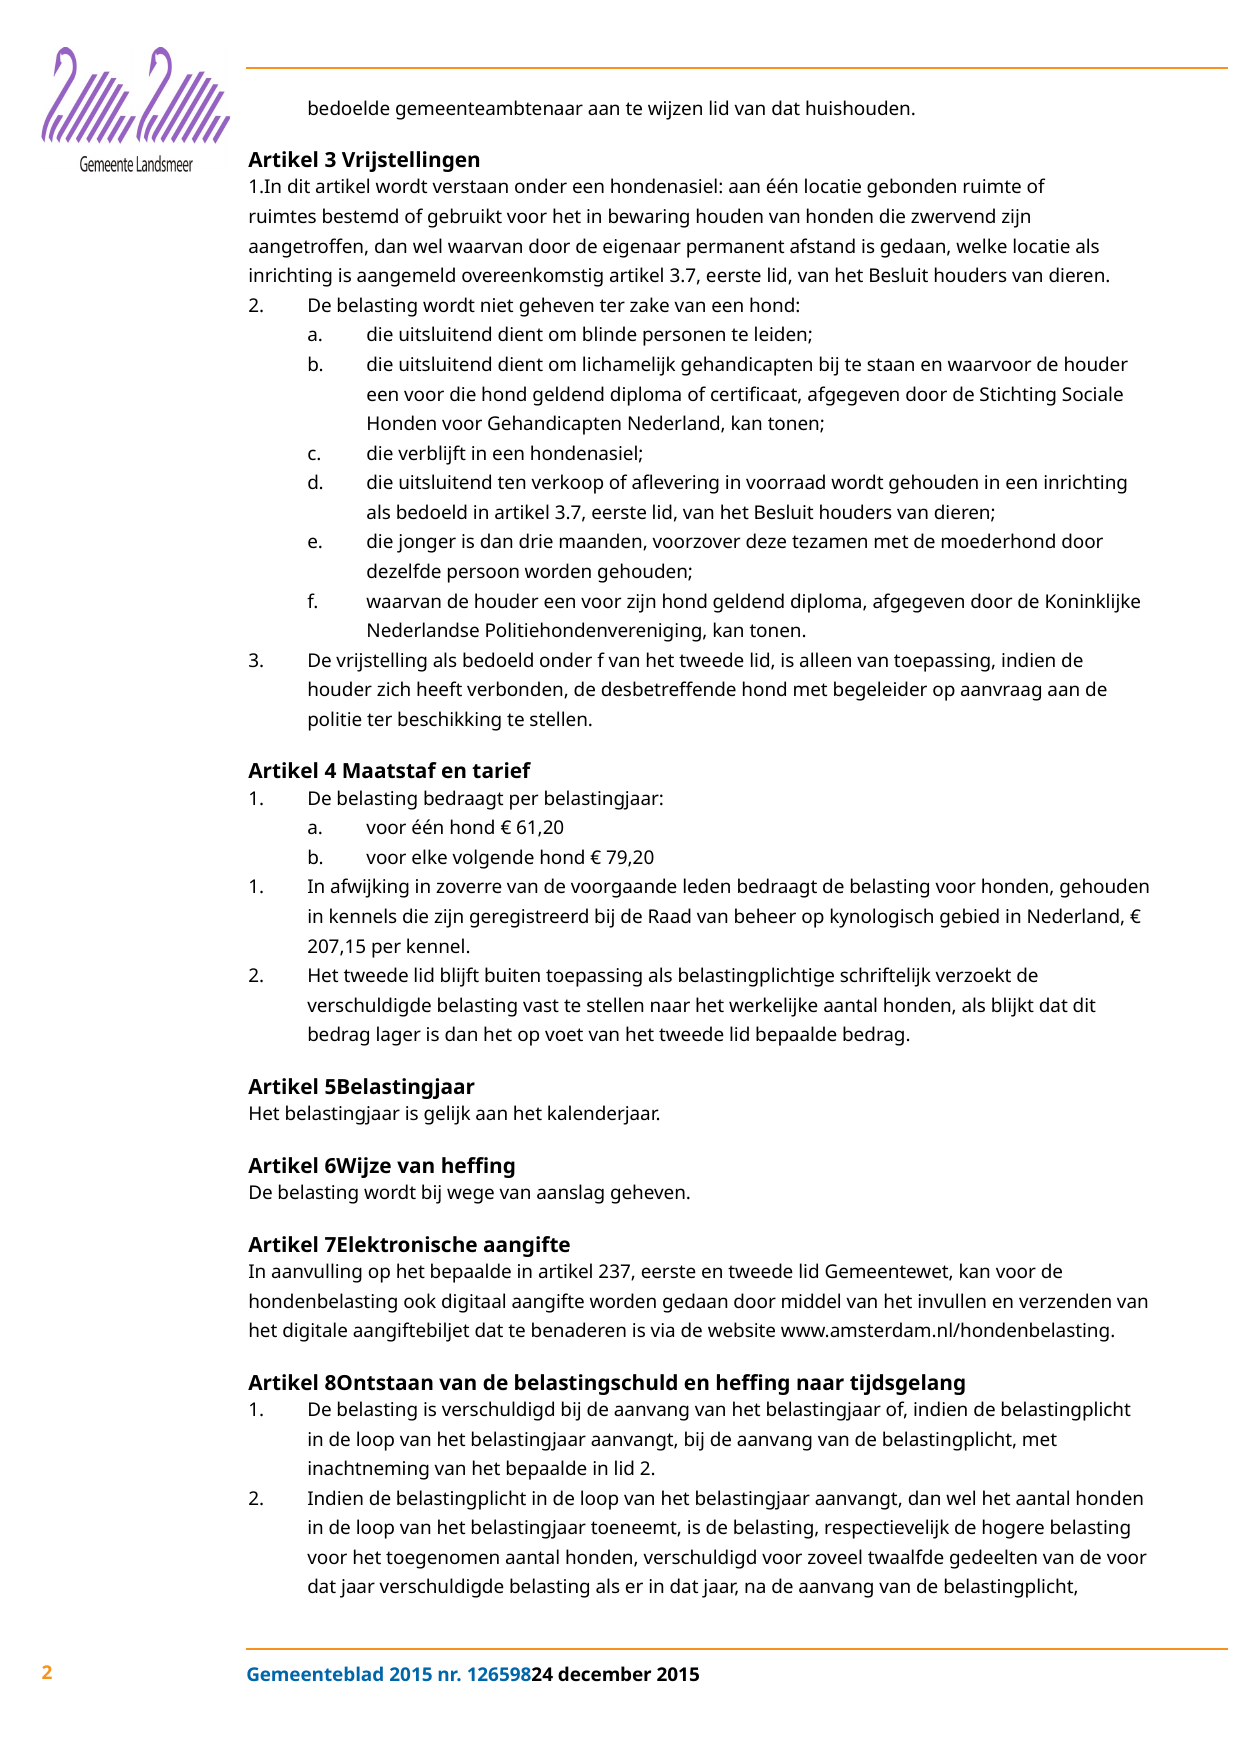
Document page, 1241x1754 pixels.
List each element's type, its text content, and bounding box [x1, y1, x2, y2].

list De vrijstelling als bedoeld onder f van het tweede lid, is alleen van toepassing, indien de houder zich heeft verbonden, de desbetreffende hond met begeleider op aanvraag aan de politie ter beschikking te stellen. [248, 647, 1152, 732]
list Het tweede lid blijft buiten toepassing als belastingplichtige schriftelijk verzoekt de verschuldigde belasting vast te stellen naar het werkelijke aantal honden, als blijkt dat dit bedrag lager is dan het op voet van het tweede lid bepaalde bedrag. [248, 962, 1152, 1047]
text Artikel 6Wijze van heffing [248, 1151, 1152, 1179]
text Artikel 4 Maatstaf en tarief [248, 757, 1152, 785]
list voor één hond € 61,20 [307, 814, 1152, 840]
list Indien de belastingplicht in de loop van het belastingjaar aanvangt, dan wel het aantal honden in de loop van het belastingjaar toeneemt, is de belasting, respectievelijk de hogere belasting voor het toegenomen aantal honden, verschuldigd voor zoveel twaalfde gedeelten van de voor dat jaar verschuldigde belasting als er in dat jaar, na de aanvang van de belastingplicht, [248, 1485, 1152, 1599]
list die uitsluitend dient om blinde personen te leiden; [307, 322, 1152, 347]
text Artikel 8Ontstaan van de belastingschuld en heffing naar tijdsgelang [248, 1368, 1152, 1396]
list In afwijking in zoverre van de voorgaande leden bedraagt de belasting voor honden, gehouden in kennels die zijn geregistreerd bij de Raad van beheer op kynologisch gebied in Nederland, € 207,15 per kennel. [248, 874, 1152, 959]
list bedoelde gemeenteambtenaar aan te wijzen lid van dat huishouden. [248, 95, 1152, 121]
list die uitsluitend ten verkoop of aflevering in voorraad wordt gehouden in een inrichting als bedoeld in artikel 3.7, eerste lid, van het Besluit houders van dieren; [307, 469, 1152, 525]
text 1.In dit artikel wordt verstaan onder een hondenasiel: aan één locatie gebonden ruimte of [248, 174, 1152, 199]
text Artikel 5Belastingjaar [248, 1072, 1152, 1101]
list De belasting is verschuldigd bij de aanvang van het belastingjaar of, indien de belastingplicht in de loop van het belastingjaar aanvangt, bij de aanvang van de belastingplicht, met inachtneming van het bepaalde in lid 2. [248, 1396, 1152, 1481]
text In aanvulling op het bepaalde in artikel 237, eerste en tweede lid Gemeentewet, kan voor de hondenbelasting ook digitaal aangifte worden gedaan door middel van het invullen en verzenden van het digitale aangiftebiljet dat te benaderen is via de website www.amsterdam.nl/hondenbelasting. [248, 1258, 1152, 1343]
text De belasting wordt bij wege van aanslag geheven. [248, 1179, 1152, 1205]
text Artikel 3 Vrijstellingen [248, 145, 1152, 174]
picture [41, 47, 231, 172]
text Artikel 7Elektronische aangifte [248, 1230, 1152, 1258]
list voor elke volgende hond € 79,20 [307, 844, 1152, 870]
list die jonger is dan drie maanden, voorzover deze tezamen met de moederhond door dezelfde persoon worden gehouden; [307, 529, 1152, 584]
list De belasting wordt niet geheven ter zake van een hond: [248, 292, 1152, 318]
list die uitsluitend dient om lichamelijk gehandicapten bij te staan en waarvoor de houder een voor die hond geldend diploma of certificaat, afgegeven door de Stichting Sociale Honden voor Gehandicapten Nederland, kan tonen; [307, 351, 1152, 436]
text Het belastingjaar is gelijk aan het kalenderjaar. [248, 1101, 1152, 1126]
list De belasting bedraagt per belastingjaar: [248, 785, 1152, 811]
list die verblijft in een hondenasiel; [307, 440, 1152, 466]
list waarvan de houder een voor zijn hond geldend diploma, afgegeven door de Koninklijke Nederlandse Politiehondenvereniging, kan tonen. [307, 588, 1152, 643]
text ruimtes bestemd of gebruikt voor het in bewaring houden van honden die zwervend zijn aangetroffen, dan wel waarvan door de eigenaar permanent afstand is gedaan, welke locatie als inrichting is aangemeld overeenkomstig artikel 3.7, eerste lid, van het Besluit houders van dieren. [248, 203, 1152, 288]
